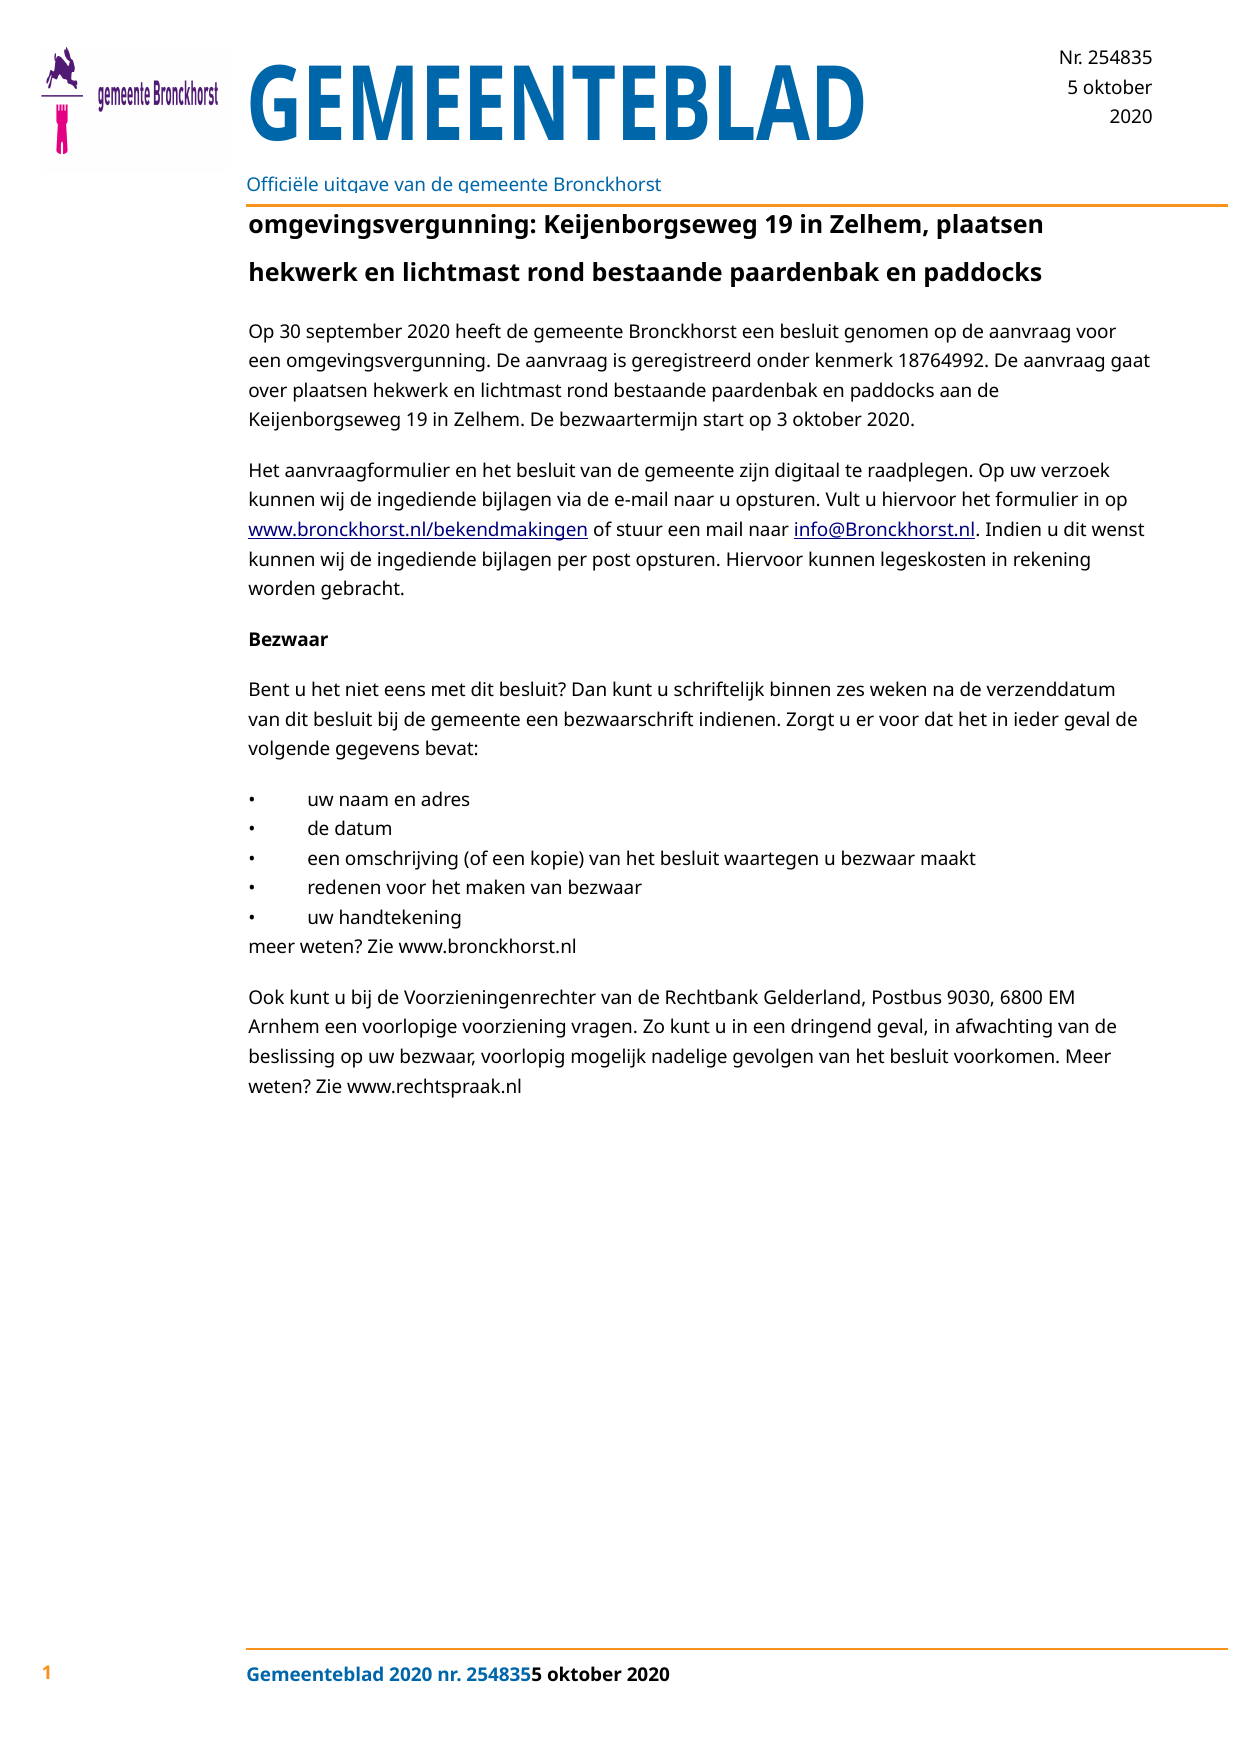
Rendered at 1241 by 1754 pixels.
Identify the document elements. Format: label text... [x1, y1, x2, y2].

list uw handtekening [248, 904, 1152, 930]
list de datum [248, 815, 1152, 841]
text Bezwaar [248, 626, 1152, 652]
text Het aanvraagformulier en het besluit van de gemeente zijn digitaal te raadplegen. Op uw verzoek kunnen wij de ingediende bijlagen via de e-mail naar u opsturen. Vult u hiervoor het formulier in op www.bronckhorst.nl/bekendmakingen of stuur een mail naar info@Bronckhorst.nl. Indien u dit wenst kunnen wij de ingediende bijlagen per post opsturen. Hiervoor kunnen legeskosten in rekening worden gebracht. [248, 457, 1152, 601]
list uw naam en adres [248, 786, 1152, 812]
text Bent u het niet eens met dit besluit? Dan kunt u schriftelijk binnen zes weken na de verzenddatum van dit besluit bij de gemeente een bezwaarschrift indienen. Zorgt u er voor dat het in ieder geval de volgende gegevens bevat: [248, 676, 1152, 761]
text meer weten? Zie www.bronckhorst.nl [248, 934, 1152, 959]
text omgevingsvergunning: Keijenborgseweg 19 in Zelhem, plaatsen hekwerk en lichtmast rond bestaande paardenbak en paddocks [248, 207, 1152, 288]
list een omschrijving (of een kopie) van het besluit waartegen u bezwaar maakt [248, 845, 1152, 871]
list redenen voor het maken van bezwaar [248, 874, 1152, 900]
picture [41, 47, 231, 172]
text Op 30 september 2020 heeft de gemeente Bronckhorst een besluit genomen op de aanvraag voor een omgevingsvergunning. De aanvraag is geregistreerd onder kenmerk 18764992. De aanvraag gaat over plaatsen hekwerk en lichtmast rond bestaande paardenbak en paddocks aan de Keijenborgseweg 19 in Zelhem. De bezwaartermijn start op 3 oktober 2020. [248, 318, 1152, 432]
text Ook kunt u bij de Voorzieningenrechter van de Rechtbank Gelderland, Postbus 9030, 6800 EM Arnhem een voorlopige voorziening vragen. Zo kunt u in een dringend geval, in afwachting van de beslissing op uw bezwaar, voorlopig mogelijk nadelige gevolgen van het besluit voorkomen. Meer weten? Zie www.rechtspraak.nl [248, 984, 1152, 1099]
